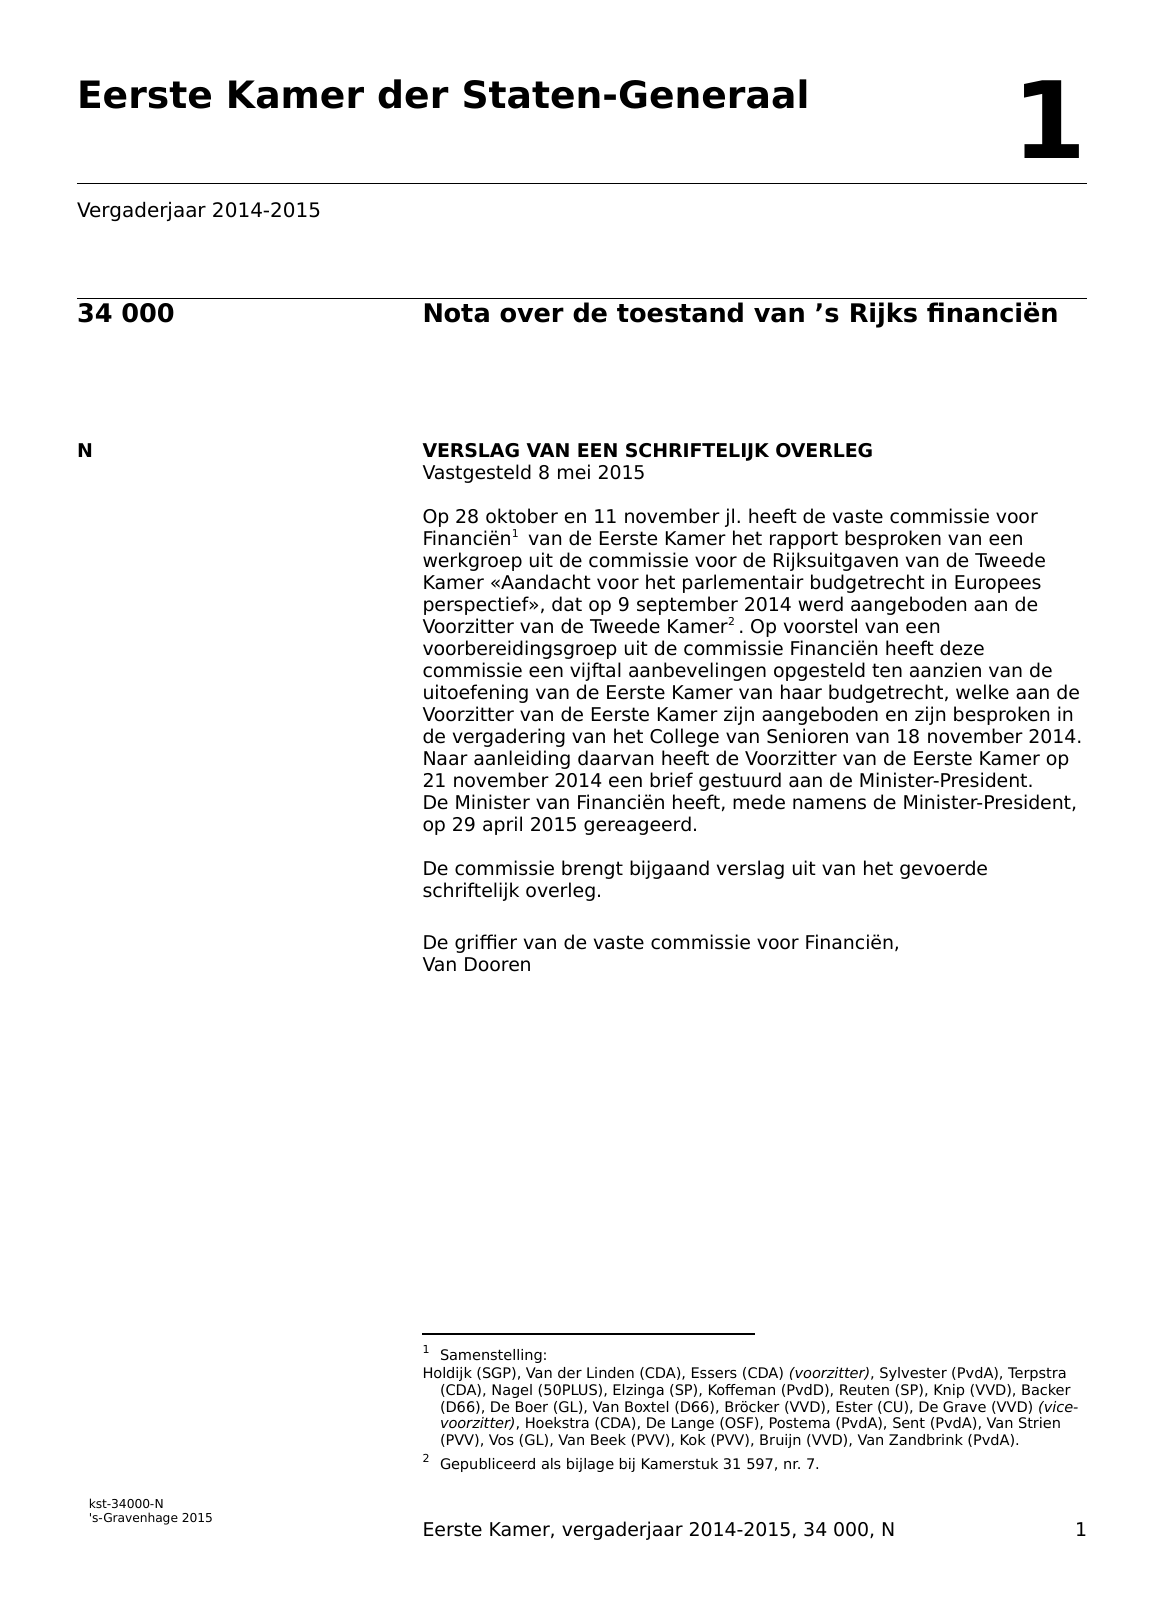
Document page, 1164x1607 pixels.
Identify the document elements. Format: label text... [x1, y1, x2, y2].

subtitle N VERSLAG VAN EEN SCHRIFTELIJK OVERLEG [77, 440, 1087, 462]
text De commissie brengt bijgaand verslag uit van het gevoerde schriftelijk overleg. [422, 858, 1087, 902]
text 's-Gravenhage 2015 [88, 1511, 323, 1525]
table_header Eerste Kamer der Staten-Generaal [77, 59, 886, 183]
text Op 28 oktober en 11 november jl. heeft de vaste commissie voor Financiën van de Eerste Kamer het rapport besproken van een werkgroep uit de commissie voor de Rijksuitgaven van de Tweede Kamer «Aandacht voor het parlementair budgetrecht in Europees perspectief», dat op 9 september 2014 werd aangeboden aan de Voorzitter van de Tweede Kamer. Op voorstel van een voorbereidingsgroep uit de commissie Financiën heeft deze commissie een vijftal aanbevelingen opgesteld ten aanzien van de uitoefening van de Eerste Kamer van haar budgetrecht, welke aan de Voorzitter van de Eerste Kamer zijn aangeboden en zijn besproken in de vergadering van het College van Senioren van 18 november 2014. Naar aanleiding daarvan heeft de Voorzitter van de Eerste Kamer op 21 november 2014 een brief gestuurd aan de Minister-President. [422, 506, 1087, 792]
text De griffier van de vaste commissie voor Financiën, Van Dooren [422, 932, 1087, 976]
text kst-34000-N [88, 1497, 323, 1511]
text Vastgesteld 8 mei 2015 [422, 462, 1087, 484]
text Gepubliceerd als bijlage bij Kamerstuk 31 597, nr. 7. [422, 1452, 1087, 1474]
table_cell Vergaderjaar 2014-2015 [77, 184, 1087, 298]
text De Minister van Financiën heeft, mede namens de Minister-President, op 29 april 2015 gereageerd. [422, 792, 1087, 836]
text Samenstelling: [422, 1343, 1087, 1365]
table_header 1 [886, 59, 1087, 183]
subtitle 34 000 Nota over de toestand van ’s Rijks financiën [77, 299, 1087, 329]
text Holdijk (SGP), Van der Linden (CDA), Essers (CDA) (voorzitter), Sylvester (PvdA), Terpstra (CDA), Nagel (50PLUS), Elzinga (SP), Koffeman (PvdD), Reuten (SP), Knip (VVD), Backer (D66), De Boer (GL), Van Boxtel (D66), Bröcker (VVD), Ester (CU), De Grave (VVD) (vice-voorzitter), Hoekstra (CDA), De Lange (OSF), Postema (PvdA), Sent (PvdA), Van Strien (PVV), Vos (GL), Van Beek (PVV), Kok (PVV), Bruijn (VVD), Van Zandbrink (PvdA). [422, 1365, 1087, 1449]
